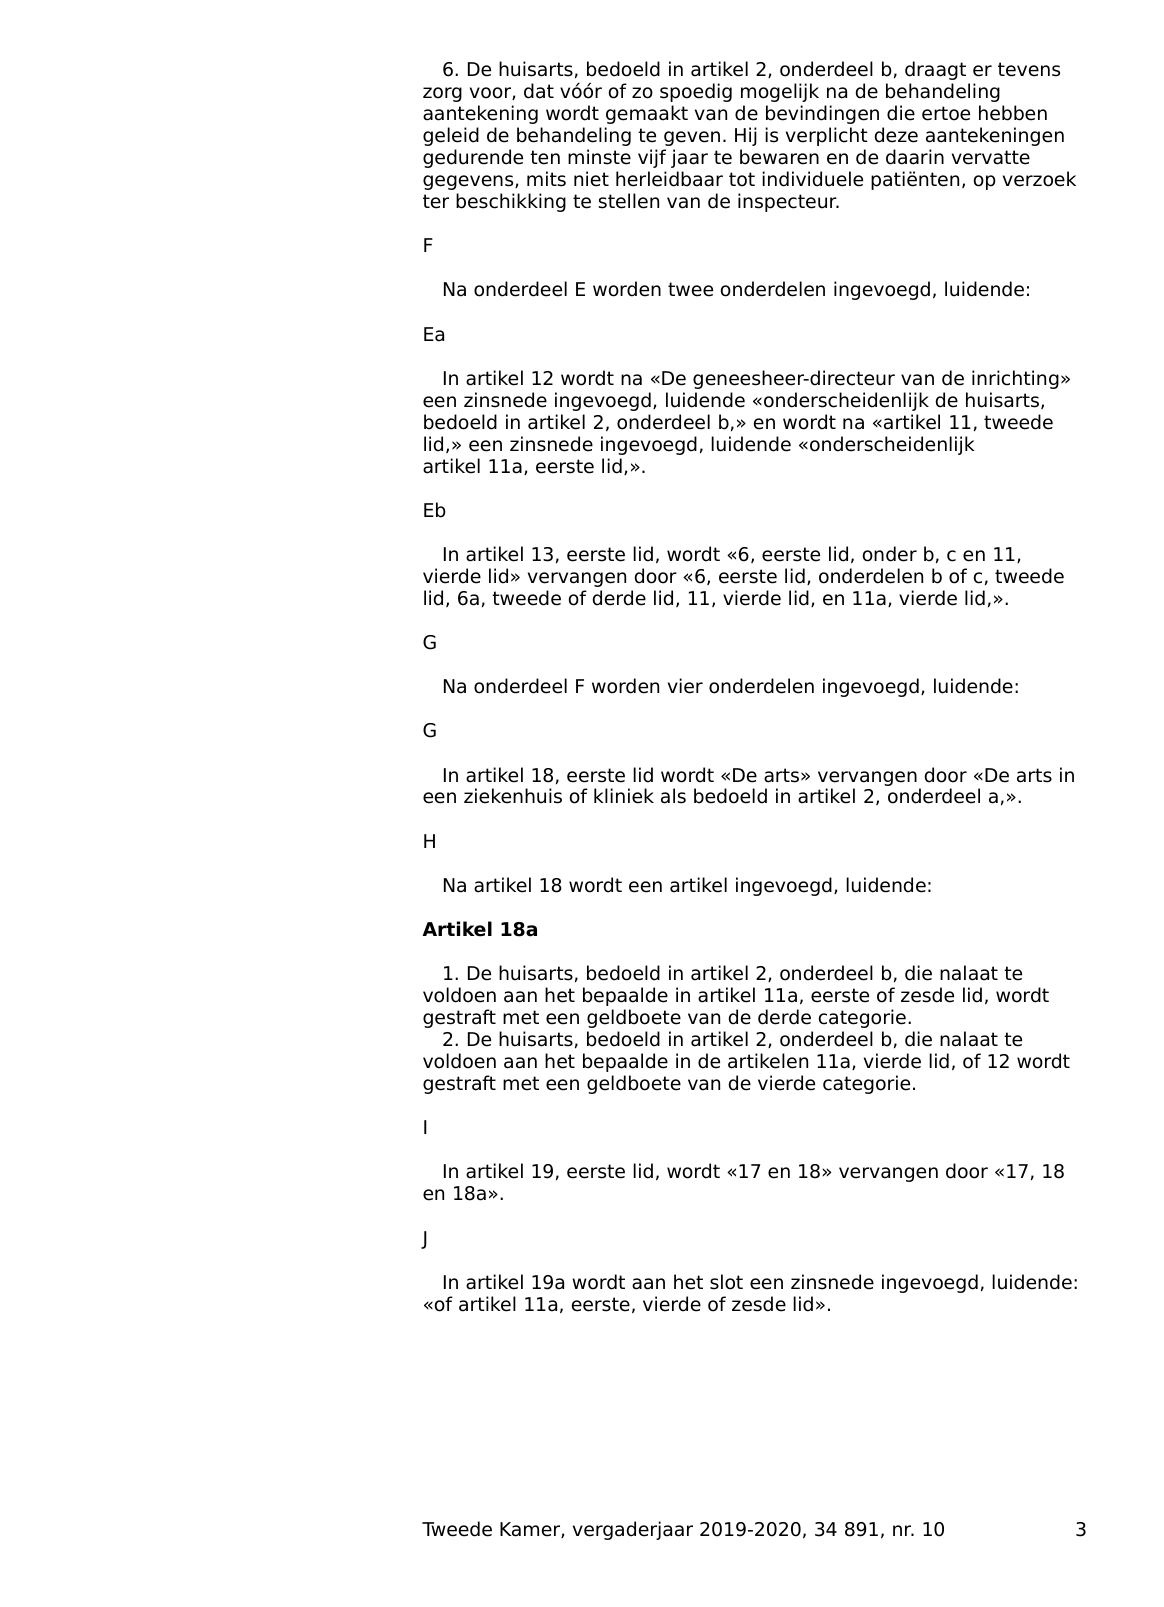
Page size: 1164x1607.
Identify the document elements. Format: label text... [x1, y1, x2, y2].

text In artikel 18, eerste lid wordt «De arts» vervangen door «De arts in een ziekenhuis of kliniek als bedoeld in artikel 2, onderdeel a,». [422, 764, 1087, 808]
subtitle J [422, 1227, 1087, 1249]
subtitle G [422, 632, 1087, 654]
text In artikel 19a wordt aan het slot een zinsnede ingevoegd, luidende: «of artikel 11a, eerste, vierde of zesde lid». [422, 1272, 1087, 1316]
text In artikel 13, eerste lid, wordt «6, eerste lid, onder b, c en 11, vierde lid» vervangen door «6, eerste lid, onderdelen b of c, tweede lid, 6a, tweede of derde lid, 11, vierde lid, en 11a, vierde lid,». [422, 544, 1087, 610]
subtitle Artikel 18a [422, 919, 1087, 941]
text In artikel 12 wordt na «De geneesheer-directeur van de inrichting» een zinsnede ingevoegd, luidende «onderscheidenlijk de huisarts, bedoeld in artikel 2, onderdeel b,» en wordt na «artikel 11, tweede lid,» een zinsnede ingevoegd, luidende «onderscheidenlijk artikel 11a, eerste lid,». [422, 368, 1087, 477]
subtitle H [422, 831, 1087, 853]
subtitle I [422, 1117, 1087, 1139]
subtitle F [422, 235, 1087, 257]
text 6. De huisarts, bedoeld in artikel 2, onderdeel b, draagt er tevens zorg voor, dat vóór of zo spoedig mogelijk na de behandeling aantekening wordt gemaakt van de bevindingen die ertoe hebben geleid de behandeling te geven. Hij is verplicht deze aantekeningen gedurende ten minste vijf jaar te bewaren en de daarin vervatte gegevens, mits niet herleidbaar tot individuele patiënten, op verzoek ter beschikking te stellen van de inspecteur. [422, 59, 1087, 213]
subtitle Ea [422, 323, 1087, 345]
text 2. De huisarts, bedoeld in artikel 2, onderdeel b, die nalaat te voldoen aan het bepaalde in de artikelen 11a, vierde lid, of 12 wordt gestraft met een geldboete van de vierde categorie. [422, 1029, 1087, 1095]
text Na artikel 18 wordt een artikel ingevoegd, luidende: [422, 875, 1087, 897]
text In artikel 19, eerste lid, wordt «17 en 18» vervangen door «17, 18 en 18a». [422, 1161, 1087, 1205]
subtitle G [422, 720, 1087, 742]
text Na onderdeel E worden twee onderdelen ingevoegd, luidende: [422, 279, 1087, 301]
text Na onderdeel F worden vier onderdelen ingevoegd, luidende: [422, 676, 1087, 698]
text 1. De huisarts, bedoeld in artikel 2, onderdeel b, die nalaat te voldoen aan het bepaalde in artikel 11a, eerste of zesde lid, wordt gestraft met een geldboete van de derde categorie. [422, 963, 1087, 1029]
subtitle Eb [422, 500, 1087, 522]
